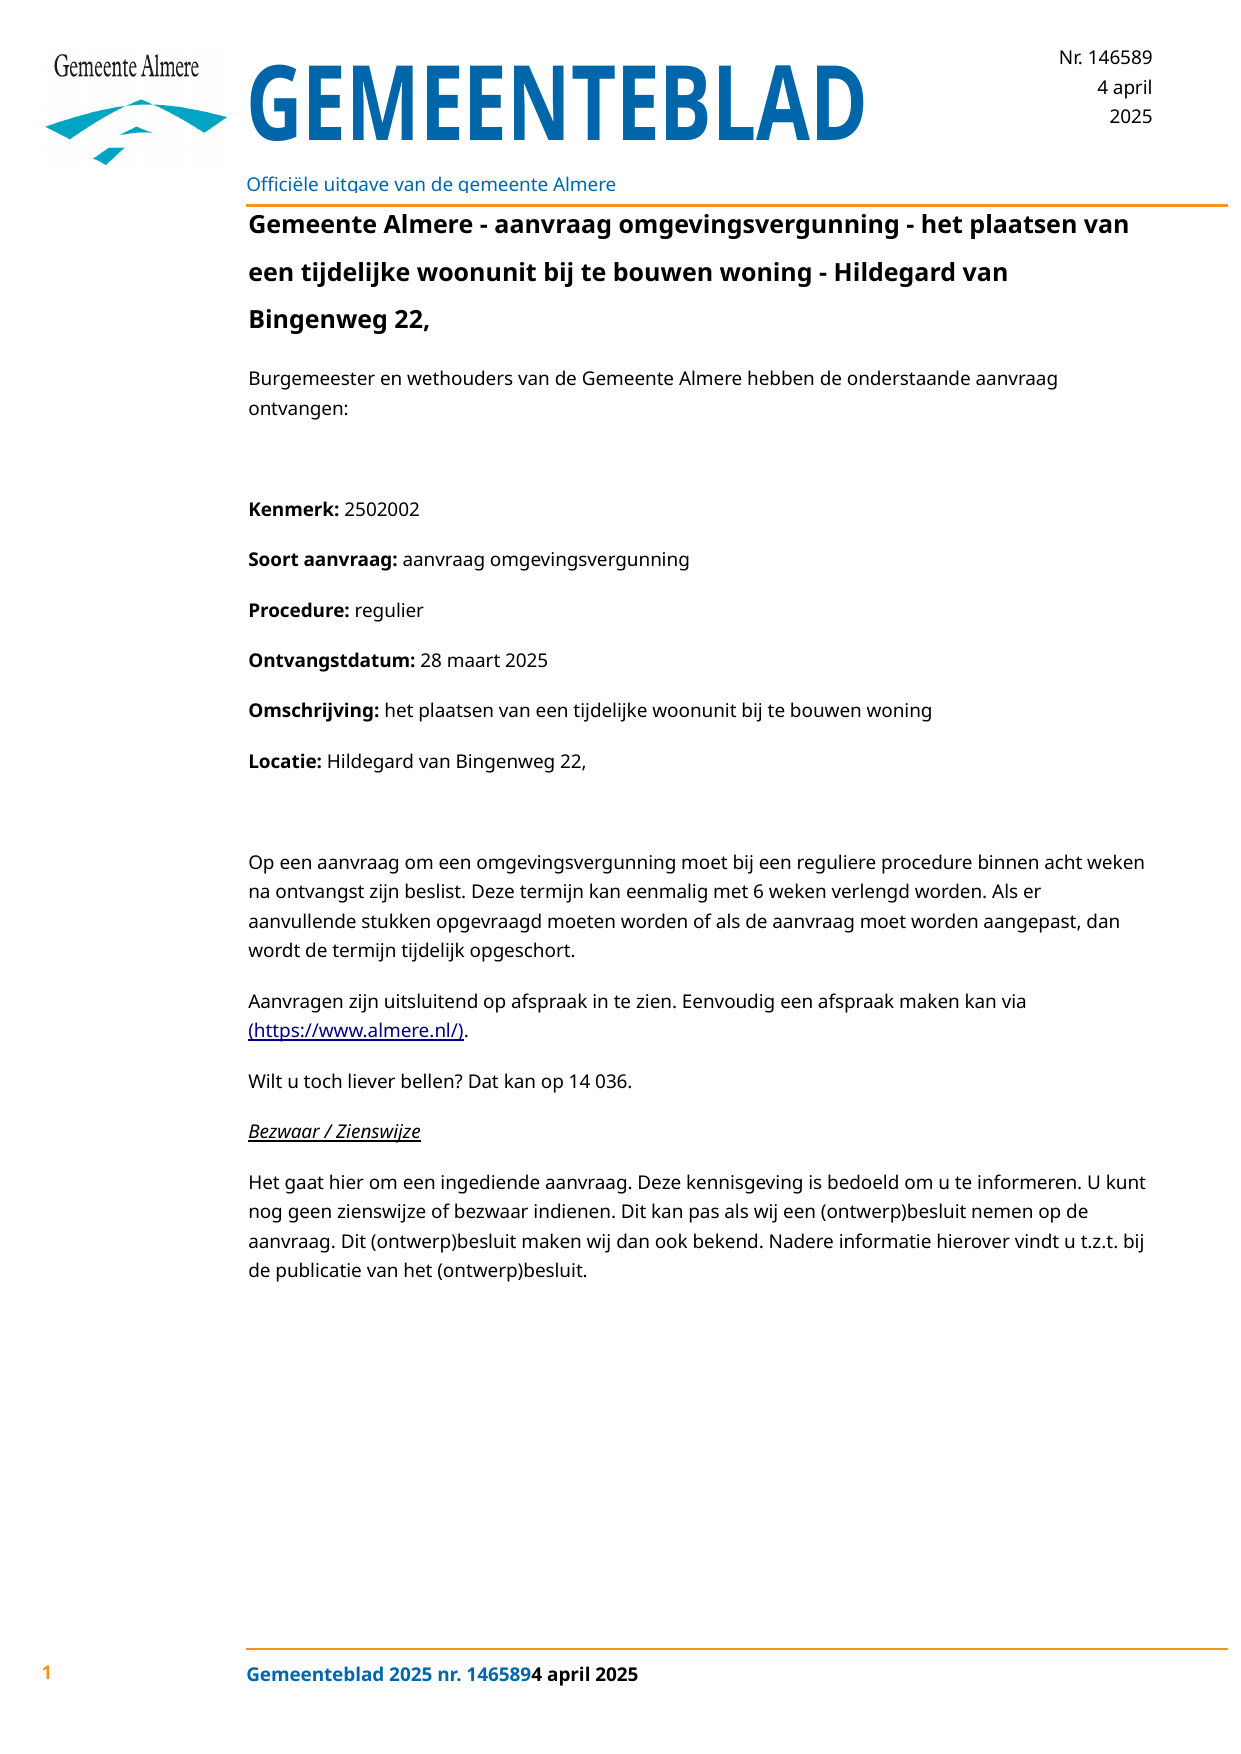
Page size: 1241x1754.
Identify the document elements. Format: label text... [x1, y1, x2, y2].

text Kenmerk: 2502002 [248, 496, 1152, 522]
text Omschrijving: het plaatsen van een tijdelijke woonunit bij te bouwen woning [248, 698, 1152, 723]
text Bezwaar / Zienswijze [248, 1118, 1152, 1144]
text Wilt u toch liever bellen? Dat kan op 14 036. [248, 1068, 1152, 1094]
text Locatie: Hildegard van Bingenweg 22, [248, 748, 1152, 774]
picture [41, 47, 231, 172]
text Het gaat hier om een ingediende aanvraag. Deze kennisgeving is bedoeld om u te informeren. U kunt nog geen zienswijze of bezwaar indienen. Dit kan pas als wij een (ontwerp)besluit nemen op de aanvraag. Dit (ontwerp)besluit maken wij dan ook bekend. Nadere informatie hierover vindt u t.z.t. bij de publicatie van het (ontwerp)besluit. [248, 1169, 1152, 1283]
text Ontvangstdatum: 28 maart 2025 [248, 647, 1152, 673]
text Soort aanvraag: aanvraag omgevingsvergunning [248, 546, 1152, 572]
text Burgemeester en wethouders van de Gemeente Almere hebben de onderstaande aanvraag ontvangen: [248, 366, 1152, 421]
text Op een aanvraag om een omgevingsvergunning moet bij een reguliere procedure binnen acht weken na ontvangst zijn beslist. Deze termijn kan eenmalig met 6 weken verlengd worden. Als er aanvullende stukken opgevraagd moeten worden of als de aanvraag moet worden aangepast, dan wordt de termijn tijdelijk opgeschort. [248, 849, 1152, 963]
text Gemeente Almere - aanvraag omgevingsvergunning - het plaatsen van een tijdelijke woonunit bij te bouwen woning - Hildegard van Bingenweg 22, [248, 207, 1152, 336]
text Aanvragen zijn uitsluitend op afspraak in te zien. Eenvoudig een afspraak maken kan via (https://www.almere.nl/). [248, 988, 1152, 1043]
text Procedure: regulier [248, 597, 1152, 622]
